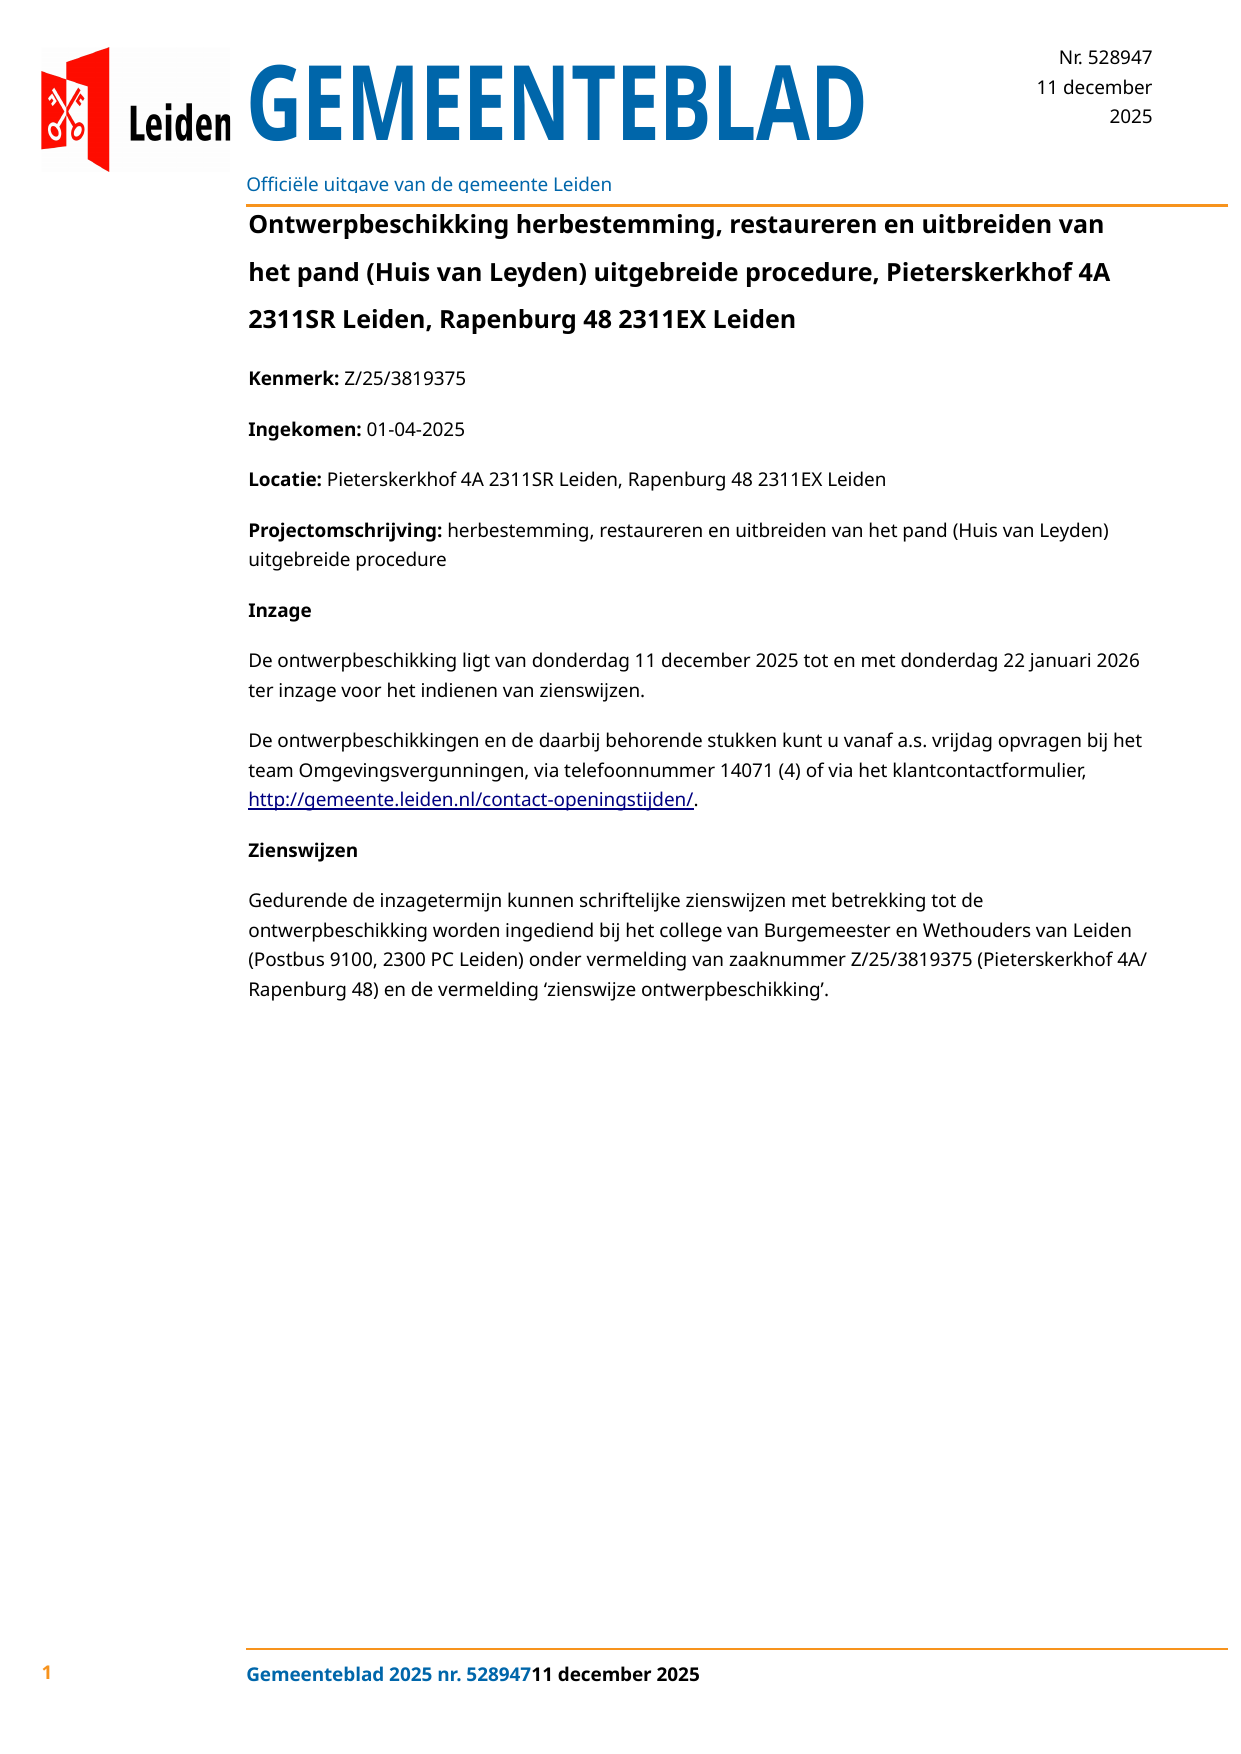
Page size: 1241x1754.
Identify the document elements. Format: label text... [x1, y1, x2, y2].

text De ontwerpbeschikking ligt van donderdag 11 december 2025 tot en met donderdag 22 januari 2026 ter inzage voor het indienen van zienswijzen. [248, 647, 1152, 702]
text Zienswijzen [248, 837, 1152, 862]
picture [41, 47, 231, 172]
text Projectomschrijving: herbestemming, restaureren en uitbreiden van het pand (Huis van Leyden) uitgebreide procedure [248, 517, 1152, 572]
text Ontwerpbeschikking herbestemming, restaureren en uitbreiden van het pand (Huis van Leyden) uitgebreide procedure, Pieterskerkhof 4A 2311SR Leiden, Rapenburg 48 2311EX Leiden [248, 207, 1152, 336]
text Inzage [248, 597, 1152, 622]
text Ingekomen: 01-04-2025 [248, 416, 1152, 442]
text De ontwerpbeschikkingen en de daarbij behorende stukken kunt u vanaf a.s. vrijdag opvragen bij het team Omgevingsvergunningen, via telefoonnummer 14071 (4) of via het klantcontactformulier, http://gemeente.leiden.nl/contact-openingstijden/. [248, 727, 1152, 812]
text Locatie: Pieterskerkhof 4A 2311SR Leiden, Rapenburg 48 2311EX Leiden [248, 466, 1152, 492]
text Kenmerk: Z/25/3819375 [248, 366, 1152, 391]
text Gedurende de inzagetermijn kunnen schriftelijke zienswijzen met betrekking tot de ontwerpbeschikking worden ingediend bij het college van Burgemeester en Wethouders van Leiden (Postbus 9100, 2300 PC Leiden) onder vermelding van zaaknummer Z/25/3819375 (Pieterskerkhof 4A/ Rapenburg 48) en de vermelding ‘zienswijze ontwerpbeschikking’. [248, 887, 1152, 1002]
